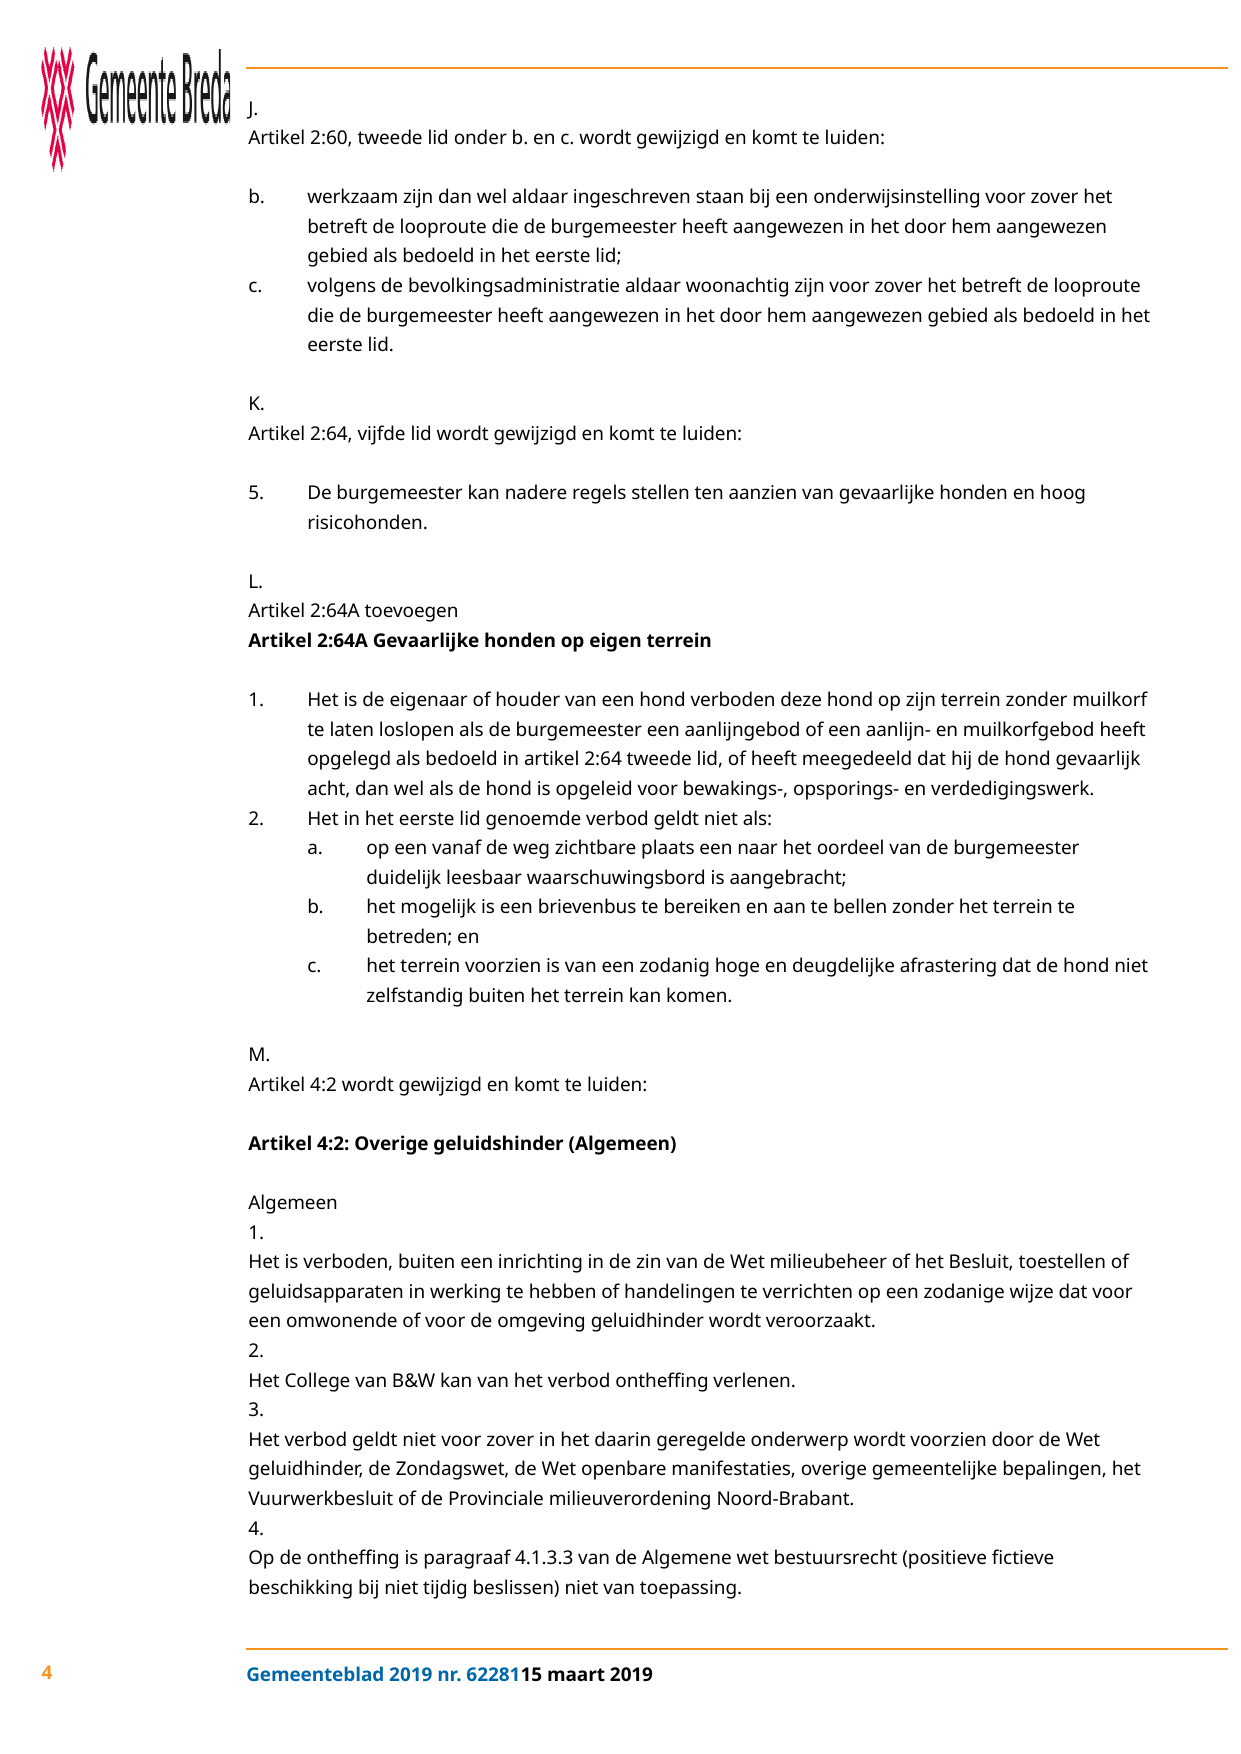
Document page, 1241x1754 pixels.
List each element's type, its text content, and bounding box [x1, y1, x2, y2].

text 3. [248, 1396, 1152, 1422]
text J. [248, 95, 1152, 121]
text K. [248, 391, 1152, 416]
text L. [248, 568, 1152, 594]
list Het in het eerste lid genoemde verbod geldt niet als: [248, 805, 1152, 831]
text Artikel 2:64A toevoegen [248, 598, 1152, 623]
text Artikel 4:2: Overige geluidshinder (Algemeen) [248, 1130, 1152, 1156]
list op een vanaf de weg zichtbare plaats een naar het oordeel van de burgemeester duidelijk leesbaar waarschuwingsbord is aangebracht; [307, 834, 1152, 890]
text Het is verboden, buiten een inrichting in de zin van de Wet milieubeheer of het Besluit, toestellen of geluidsapparaten in werking te hebben of handelingen te verrichten op een zodanige wijze dat voor een omwonende of voor de omgeving geluidhinder wordt veroorzaakt. [248, 1248, 1152, 1333]
text Op de ontheffing is paragraaf 4.1.3.3 van de Algemene wet bestuursrecht (positieve fictieve beschikking bij niet tijdig beslissen) niet van toepassing. [248, 1544, 1152, 1600]
text 1. [248, 1219, 1152, 1245]
text Artikel 4:2 wordt gewijzigd en komt te luiden: [248, 1071, 1152, 1097]
list het terrein voorzien is van een zodanig hoge en deugdelijke afrastering dat de hond niet zelfstandig buiten het terrein kan komen. [307, 953, 1152, 1008]
list volgens de bevolkingsadministratie aldaar woonachtig zijn voor zover het betreft de looproute die de burgemeester heeft aangewezen in het door hem aangewezen gebied als bedoeld in het eerste lid. [248, 272, 1152, 357]
text Het College van B&W kan van het verbod ontheffing verlenen. [248, 1367, 1152, 1393]
text Artikel 2:64, vijfde lid wordt gewijzigd en komt te luiden: [248, 420, 1152, 446]
text 4. [248, 1515, 1152, 1541]
list De burgemeester kan nadere regels stellen ten aanzien van gevaarlijke honden en hoog risicohonden. [248, 479, 1152, 535]
list het mogelijk is een brievenbus te bereiken en aan te bellen zonder het terrein te betreden; en [307, 893, 1152, 949]
picture [41, 47, 231, 172]
list werkzaam zijn dan wel aldaar ingeschreven staan bij een onderwijsinstelling voor zover het betreft de looproute die de burgemeester heeft aangewezen in het door hem aangewezen gebied als bedoeld in het eerste lid; [248, 183, 1152, 268]
list Het is de eigenaar of houder van een hond verboden deze hond op zijn terrein zonder muilkorf te laten loslopen als de burgemeester een aanlijngebod of een aanlijn- en muilkorfgebod heeft opgelegd als bedoeld in artikel 2:64 tweede lid, of heeft meegedeeld dat hij de hond gevaarlijk acht, dan wel als de hond is opgeleid voor bewakings-, opsporings- en verdedigingswerk. [248, 686, 1152, 801]
text M. [248, 1041, 1152, 1067]
text Algemeen [248, 1189, 1152, 1215]
text Artikel 2:60, tweede lid onder b. en c. wordt gewijzigd en komt te luiden: [248, 124, 1152, 150]
text Artikel 2:64A Gevaarlijke honden op eigen terrein [248, 627, 1152, 653]
text Het verbod geldt niet voor zover in het daarin geregelde onderwerp wordt voorzien door de Wet geluidhinder, de Zondagswet, de Wet openbare manifestaties, overige gemeentelijke bepalingen, het Vuurwerkbesluit of de Provinciale milieuverordening Noord-Brabant. [248, 1426, 1152, 1511]
text 2. [248, 1337, 1152, 1363]
